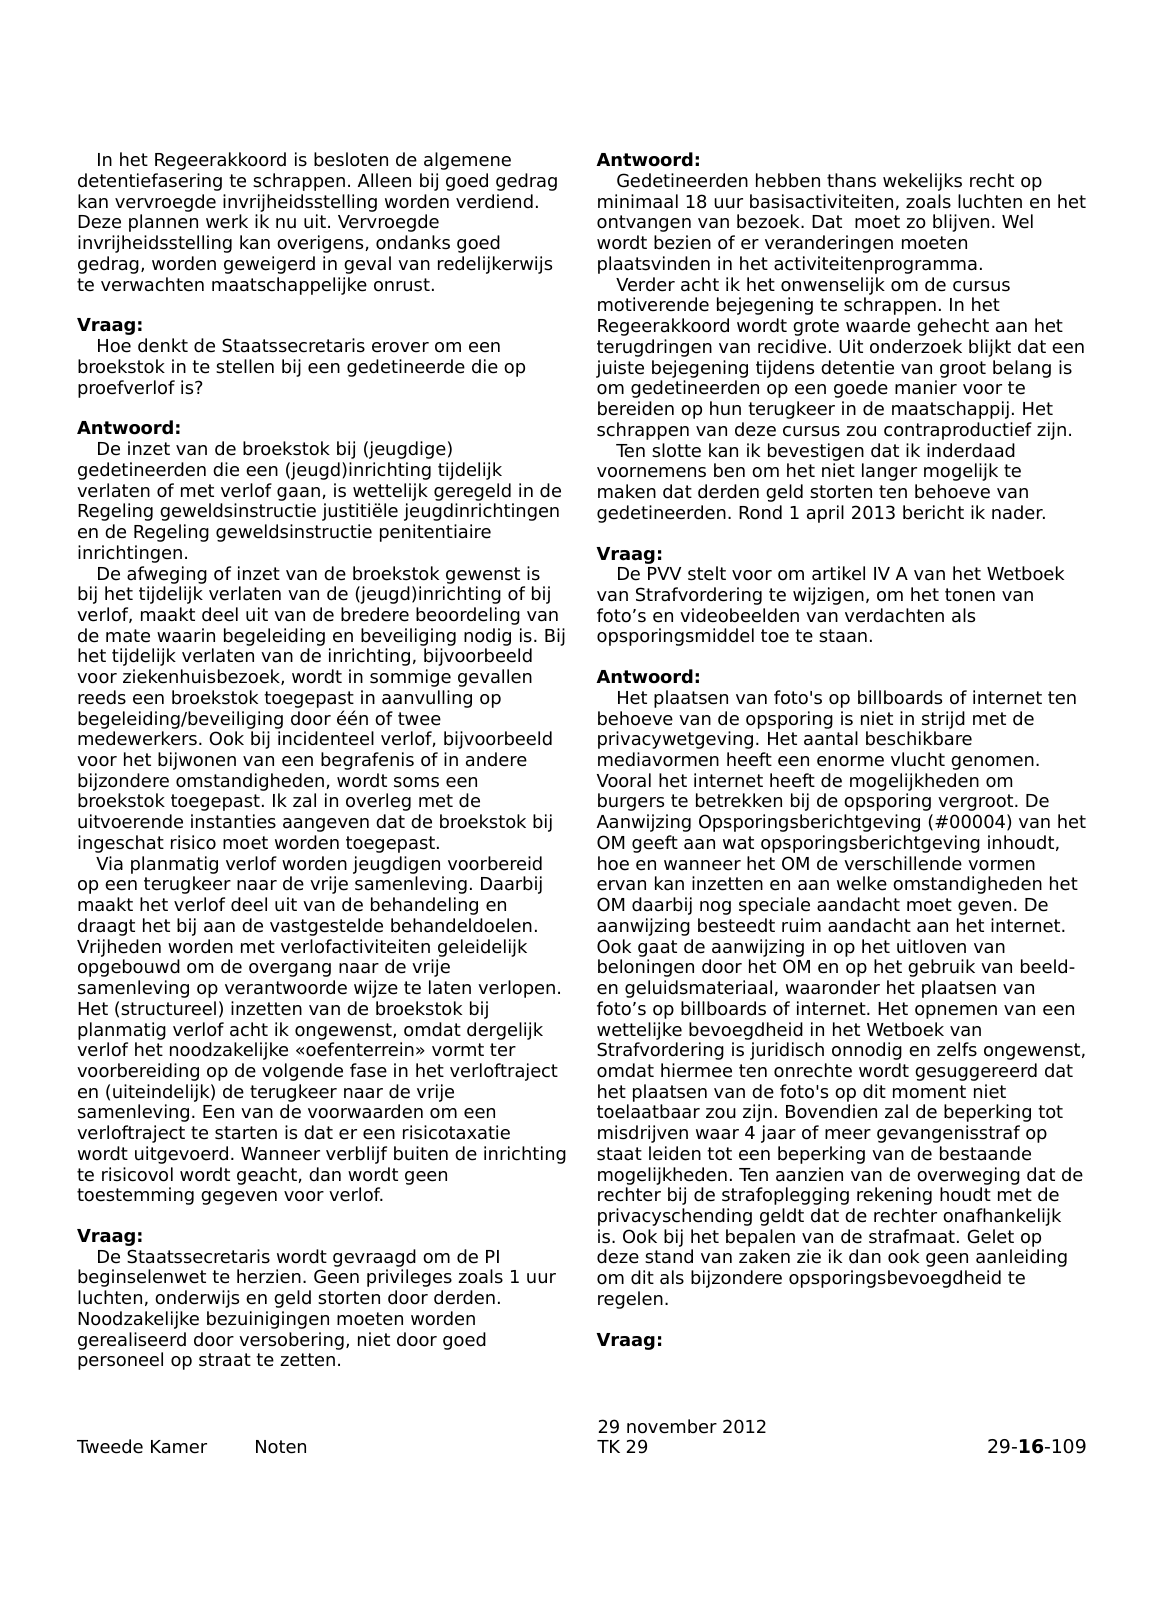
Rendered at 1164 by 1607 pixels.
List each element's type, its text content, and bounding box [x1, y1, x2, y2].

text Het plaatsen van foto's op billboards of internet ten behoeve van de opsporing is niet in strijd met de privacywetgeving. Het aantal beschikbare mediavormen heeft een enorme vlucht genomen. Vooral het internet heeft de mogelijkheden om burgers te betrekken bij de opsporing vergroot. De Aanwijzing Opsporingsberichtgeving (#00004) van het OM geeft aan wat opsporingsberichtgeving inhoudt, hoe en wanneer het OM de verschillende vormen ervan kan inzetten en aan welke omstandigheden het OM daarbij nog speciale aandacht moet geven. De aanwijzing besteedt ruim aandacht aan het internet. Ook gaat de aanwijzing in op het uitloven van beloningen door het OM en op het gebruik van beeld- en geluidsmateriaal, waaronder het plaatsen van foto’s op billboards of internet. Het opnemen van een wettelijke bevoegdheid in het Wetboek van Strafvordering is juridisch onnodig en zelfs ongewenst, omdat hiermee ten onrechte wordt gesuggereerd dat het plaatsen van de foto's op dit moment niet toelaatbaar zou zijn. Bovendien zal de beperking tot misdrijven waar 4 jaar of meer gevangenisstraf op staat leiden tot een beperking van de bestaande mogelijkheden. Ten aanzien van de overweging dat de rechter bij de strafoplegging rekening houdt met de privacyschending geldt dat de rechter onafhankelijk is. Ook bij het bepalen van de strafmaat. Gelet op deze stand van zaken zie ik dan ook geen aanleiding om dit als bijzondere opsporingsbevoegdheid te regelen. [596, 688, 1087, 1309]
text De afweging of inzet van de broekstok gewenst is bij het tijdelijk verlaten van de (jeugd)inrichting of bij verlof, maakt deel uit van de bredere beoordeling van de mate waarin begeleiding en beveiliging nodig is. Bij het tijdelijk verlaten van de inrichting, bijvoorbeeld voor ziekenhuisbezoek, wordt in sommige gevallen reeds een broekstok toegepast in aanvulling op begeleiding/beveiliging door één of twee medewerkers. Ook bij incidenteel verlof, bijvoorbeeld voor het bijwonen van een begrafenis of in andere bijzondere omstandigheden, wordt soms een broekstok toegepast. Ik zal in overleg met de uitvoerende instanties aangeven dat de broekstok bij ingeschat risico moet worden toegepast. [77, 563, 567, 853]
text De PVV stelt voor om artikel IV A van het Wetboek van Strafvordering te wijzigen, om het tonen van foto’s en videobeelden van verdachten als opsporingsmiddel toe te staan. [596, 564, 1087, 647]
text In het Regeerakkoord is besloten de algemene detentiefasering te schrappen. Alleen bij goed gedrag kan vervroegde invrijheidsstelling worden verdiend. Deze plannen werk ik nu uit. Vervroegde invrijheidsstelling kan overigens, ondanks goed gedrag, worden geweigerd in geval van redelijkerwijs te verwachten maatschappelijke onrust. [77, 150, 567, 295]
text De Staatssecretaris wordt gevraagd om de PI beginselenwet te herzien. Geen privileges zoals 1 uur luchten, onderwijs en geld storten door derden. Noodzakelijke bezuinigingen moeten worden gerealiseerd door versobering, niet door goed personeel op straat te zetten. [77, 1247, 567, 1371]
text Verder acht ik het onwenselijk om de cursus motiverende bejegening te schrappen. In het Regeerakkoord wordt grote waarde gehecht aan het terugdringen van recidive. Uit onderzoek blijkt dat een juiste bejegening tijdens detentie van groot belang is om gedetineerden op een goede manier voor te bereiden op hun terugkeer in de maatschappij. Het schrappen van deze cursus zou contraproductief zijn. [596, 274, 1087, 440]
text Vraag: [77, 315, 567, 336]
text Ten slotte kan ik bevestigen dat ik inderdaad voornemens ben om het niet langer mogelijk te maken dat derden geld storten ten behoeve van gedetineerden. Rond 1 april 2013 bericht ik nader. [596, 440, 1087, 523]
text Antwoord: [596, 667, 1087, 688]
text Gedetineerden hebben thans wekelijks recht op minimaal 18 uur basisactiviteiten, zoals luchten en het ontvangen van bezoek. Dat moet zo blijven. Wel wordt bezien of er veranderingen moeten plaatsvinden in het activiteitenprogramma. [596, 171, 1087, 274]
text Antwoord: [77, 418, 567, 439]
text Via planmatig verlof worden jeugdigen voorbereid op een terugkeer naar de vrije samenleving. Daarbij maakt het verlof deel uit van de behandeling en draagt het bij aan de vastgestelde behandeldoelen. Vrijheden worden met verlofactiviteiten geleidelijk opgebouwd om de overgang naar de vrije samenleving op verantwoorde wijze te laten verlopen. Het (structureel) inzetten van de broekstok bij planmatig verlof acht ik ongewenst, omdat dergelijk verlof het noodzakelijke «oefenterrein» vormt ter voorbereiding op de volgende fase in het verloftraject en (uiteindelijk) de terugkeer naar de vrije samenleving. Een van de voorwaarden om een verloftraject te starten is dat er een risicotaxatie wordt uitgevoerd. Wanneer verblijf buiten de inrichting te risicovol wordt geacht, dan wordt geen toestemming gegeven voor verlof. [77, 853, 567, 1206]
text Antwoord: [596, 150, 1087, 171]
text Hoe denkt de Staatssecretaris erover om een broekstok in te stellen bij een gedetineerde die op proefverlof is? [77, 336, 567, 398]
text Vraag: [596, 1329, 1087, 1350]
text Vraag: [596, 543, 1087, 564]
text De inzet van de broekstok bij (jeugdige) gedetineerden die een (jeugd)inrichting tijdelijk verlaten of met verlof gaan, is wettelijk geregeld in de Regeling geweldsinstructie justitiële jeugdinrichtingen en de Regeling geweldsinstructie penitentiaire inrichtingen. [77, 439, 567, 563]
text Vraag: [77, 1226, 567, 1247]
